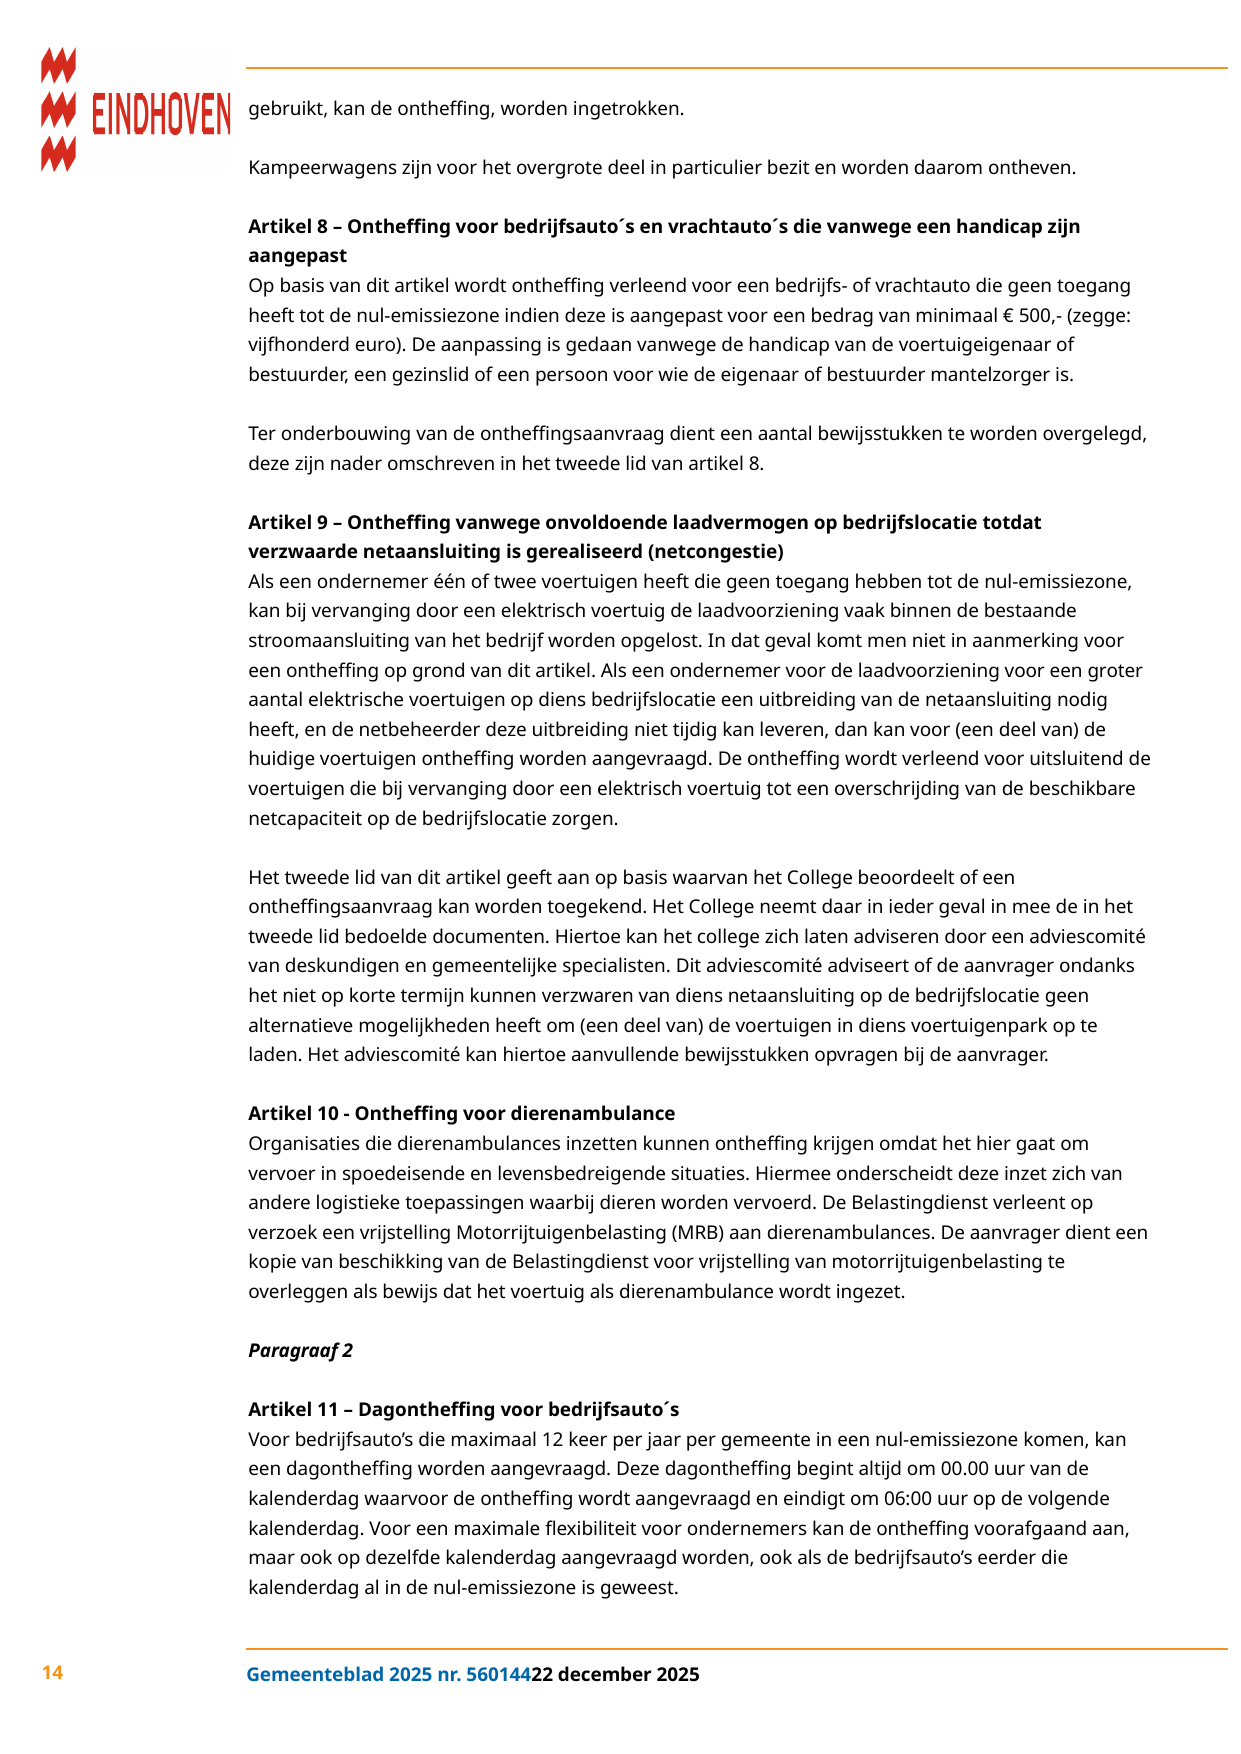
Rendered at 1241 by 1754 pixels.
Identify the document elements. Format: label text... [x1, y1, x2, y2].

picture [41, 47, 231, 172]
text Artikel 8 – Ontheffing voor bedrijfsauto´s en vrachtauto´s die vanwege een handicap zijn aangepast [248, 213, 1152, 268]
text Artikel 10 - Ontheffing voor dierenambulance [248, 1101, 1152, 1126]
text Op basis van dit artikel wordt ontheffing verleend voor een bedrijfs- of vrachtauto die geen toegang heeft tot de nul-emissiezone indien deze is aangepast voor een bedrag van minimaal € 500,- (zegge: vijfhonderd euro). De aanpassing is gedaan vanwege de handicap van de voertuigeigenaar of bestuurder, een gezinslid of een persoon voor wie de eigenaar of bestuurder mantelzorger is. [248, 272, 1152, 387]
text Artikel 9 – Ontheffing vanwege onvoldoende laadvermogen op bedrijfslocatie totdat verzwaarde netaansluiting is gerealiseerd (netcongestie) [248, 509, 1152, 564]
text Als een ondernemer één of twee voertuigen heeft die geen toegang hebben tot de nul-emissiezone, kan bij vervanging door een elektrisch voertuig de laadvoorziening vaak binnen de bestaande stroomaansluiting van het bedrijf worden opgelost. In dat geval komt men niet in aanmerking voor een ontheffing op grond van dit artikel. Als een ondernemer voor de laadvoorziening voor een groter aantal elektrische voertuigen op diens bedrijfslocatie een uitbreiding van de netaansluiting nodig heeft, en de netbeheerder deze uitbreiding niet tijdig kan leveren, dan kan voor (een deel van) de huidige voertuigen ontheffing worden aangevraagd. De ontheffing wordt verleend voor uitsluitend de voertuigen die bij vervanging door een elektrisch voertuig tot een overschrijding van de beschikbare netcapaciteit op de bedrijfslocatie zorgen. [248, 568, 1152, 831]
text gebruikt, kan de ontheffing, worden ingetrokken. [248, 95, 1152, 121]
text Voor bedrijfsauto’s die maximaal 12 keer per jaar per gemeente in een nul-emissiezone komen, kan een dagontheffing worden aangevraagd. Deze dagontheffing begint altijd om 00.00 uur van de kalenderdag waarvoor de ontheffing wordt aangevraagd en eindigt om 06:00 uur op de volgende kalenderdag. Voor een maximale flexibiliteit voor ondernemers kan de ontheffing voorafgaand aan, maar ook op dezelfde kalenderdag aangevraagd worden, ook als de bedrijfsauto’s eerder die kalenderdag al in de nul-emissiezone is geweest. [248, 1426, 1152, 1600]
text Paragraaf 2 [248, 1337, 1152, 1363]
text Het tweede lid van dit artikel geeft aan op basis waarvan het College beoordeelt of een ontheffingsaanvraag kan worden toegekend. Het College neemt daar in ieder geval in mee de in het tweede lid bedoelde documenten. Hiertoe kan het college zich laten adviseren door een adviescomité van deskundigen en gemeentelijke specialisten. Dit adviescomité adviseert of de aanvrager ondanks het niet op korte termijn kunnen verzwaren van diens netaansluiting op de bedrijfslocatie geen alternatieve mogelijkheden heeft om (een deel van) de voertuigen in diens voertuigenpark op te laden. Het adviescomité kan hiertoe aanvullende bewijsstukken opvragen bij de aanvrager. [248, 864, 1152, 1067]
text Organisaties die dierenambulances inzetten kunnen ontheffing krijgen omdat het hier gaat om vervoer in spoedeisende en levensbedreigende situaties. Hiermee onderscheidt deze inzet zich van andere logistieke toepassingen waarbij dieren worden vervoerd. De Belastingdienst verleent op verzoek een vrijstelling Motorrijtuigenbelasting (MRB) aan dierenambulances. De aanvrager dient een kopie van beschikking van de Belastingdienst voor vrijstelling van motorrijtuigenbelasting te overleggen als bewijs dat het voertuig als dierenambulance wordt ingezet. [248, 1130, 1152, 1304]
text Ter onderbouwing van de ontheffingsaanvraag dient een aantal bewijsstukken te worden overgelegd, deze zijn nader omschreven in het tweede lid van artikel 8. [248, 420, 1152, 476]
text Artikel 11 – Dagontheffing voor bedrijfsauto´s [248, 1396, 1152, 1422]
text Kampeerwagens zijn voor het overgrote deel in particulier bezit en worden daarom ontheven. [248, 154, 1152, 180]
